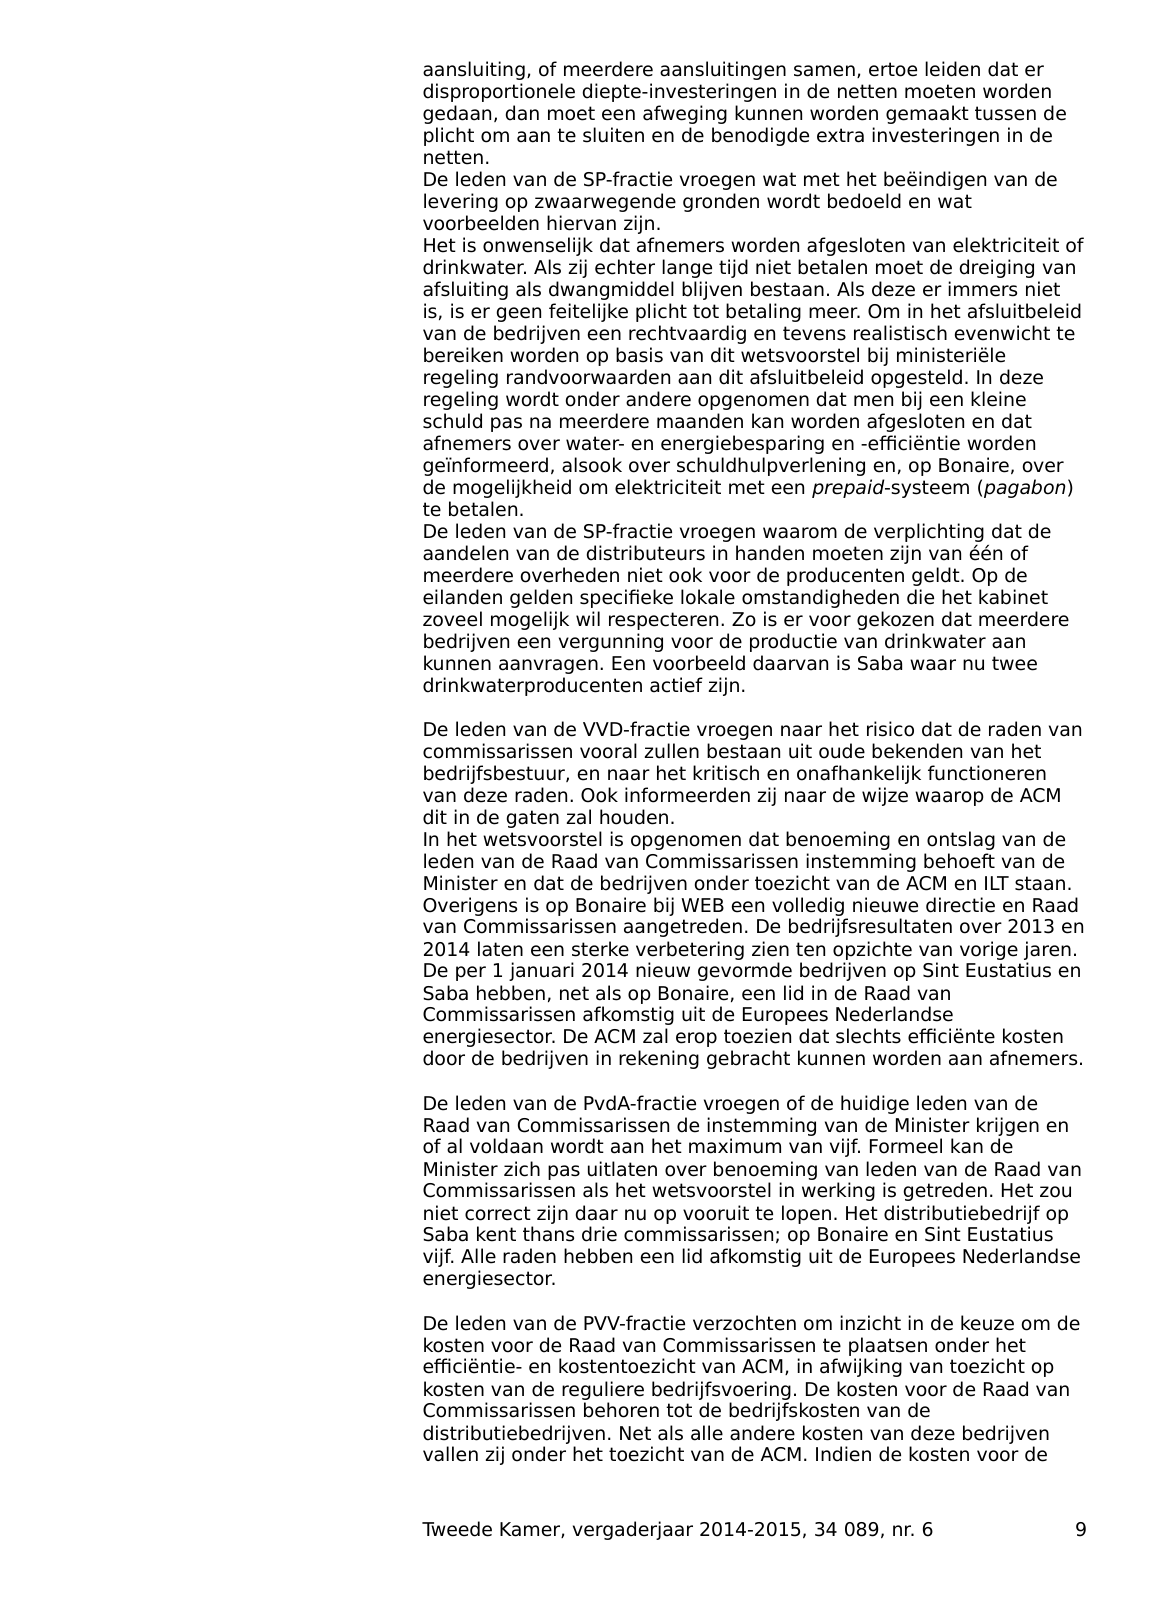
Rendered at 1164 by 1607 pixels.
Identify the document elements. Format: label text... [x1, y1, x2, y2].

text De leden van de SP-fractie vroegen waarom de verplichting dat de aandelen van de distributeurs in handen moeten zijn van één of meerdere overheden niet ook voor de producenten geldt. Op de eilanden gelden specifieke lokale omstandigheden die het kabinet zoveel mogelijk wil respecteren. Zo is er voor gekozen dat meerdere bedrijven een vergunning voor de productie van drinkwater aan kunnen aanvragen. Een voorbeeld daarvan is Saba waar nu twee drinkwaterproducenten actief zijn. [422, 521, 1087, 696]
text De leden van de SP-fractie vroegen wat met het beëindigen van de levering op zwaarwegende gronden wordt bedoeld en wat voorbeelden hiervan zijn. [422, 169, 1087, 235]
text De leden van de VVD-fractie vroegen naar het risico dat de raden van commissarissen vooral zullen bestaan uit oude bekenden van het bedrijfsbestuur, en naar het kritisch en onafhankelijk functioneren van deze raden. Ook informeerden zij naar de wijze waarop de ACM dit in de gaten zal houden. [422, 719, 1087, 828]
text De leden van de PvdA-fractie vroegen of de huidige leden van de Raad van Commissarissen de instemming van de Minister krijgen en of al voldaan wordt aan het maximum van vijf. Formeel kan de Minister zich pas uitlaten over benoeming van leden van de Raad van Commissarissen als het wetsvoorstel in werking is getreden. Het zou niet correct zijn daar nu op vooruit te lopen. Het distributiebedrijf op Saba kent thans drie commissarissen; op Bonaire en Sint Eustatius vijf. Alle raden hebben een lid afkomstig uit de Europees Nederlandse energiesector. [422, 1092, 1087, 1290]
text De leden van de PVV-fractie verzochten om inzicht in de keuze om de kosten voor de Raad van Commissarissen te plaatsen onder het efficiëntie- en kostentoezicht van ACM, in afwijking van toezicht op kosten van de reguliere bedrijfsvoering. De kosten voor de Raad van Commissarissen behoren tot de bedrijfskosten van de distributiebedrijven. Net als alle andere kosten van deze bedrijven vallen zij onder het toezicht van de ACM. Indien de kosten voor de [422, 1312, 1087, 1466]
text In het wetsvoorstel is opgenomen dat benoeming en ontslag van de leden van de Raad van Commissarissen instemming behoeft van de Minister en dat de bedrijven onder toezicht van de ACM en ILT staan. Overigens is op Bonaire bij WEB een volledig nieuwe directie en Raad van Commissarissen aangetreden. De bedrijfsresultaten over 2013 en 2014 laten een sterke verbetering zien ten opzichte van vorige jaren. De per 1 januari 2014 nieuw gevormde bedrijven op Sint Eustatius en Saba hebben, net als op Bonaire, een lid in de Raad van Commissarissen afkomstig uit de Europees Nederlandse energiesector. De ACM zal erop toezien dat slechts efficiënte kosten door de bedrijven in rekening gebracht kunnen worden aan afnemers. [422, 828, 1087, 1070]
text aansluiting, of meerdere aansluitingen samen, ertoe leiden dat er disproportionele diepte-investeringen in de netten moeten worden gedaan, dan moet een afweging kunnen worden gemaakt tussen de plicht om aan te sluiten en de benodigde extra investeringen in de netten. [422, 59, 1087, 169]
text Het is onwenselijk dat afnemers worden afgesloten van elektriciteit of drinkwater. Als zij echter lange tijd niet betalen moet de dreiging van afsluiting als dwangmiddel blijven bestaan. Als deze er immers niet is, is er geen feitelijke plicht tot betaling meer. Om in het afsluitbeleid van de bedrijven een rechtvaardig en tevens realistisch evenwicht te bereiken worden op basis van dit wetsvoorstel bij ministeriële regeling randvoorwaarden aan dit afsluitbeleid opgesteld. In deze regeling wordt onder andere opgenomen dat men bij een kleine schuld pas na meerdere maanden kan worden afgesloten en dat afnemers over water- en energiebesparing en -efficiëntie worden geïnformeerd, alsook over schuldhulpverlening en, op Bonaire, over de mogelijkheid om elektriciteit met een prepaid-systeem (pagabon) te betalen. [422, 235, 1087, 521]
